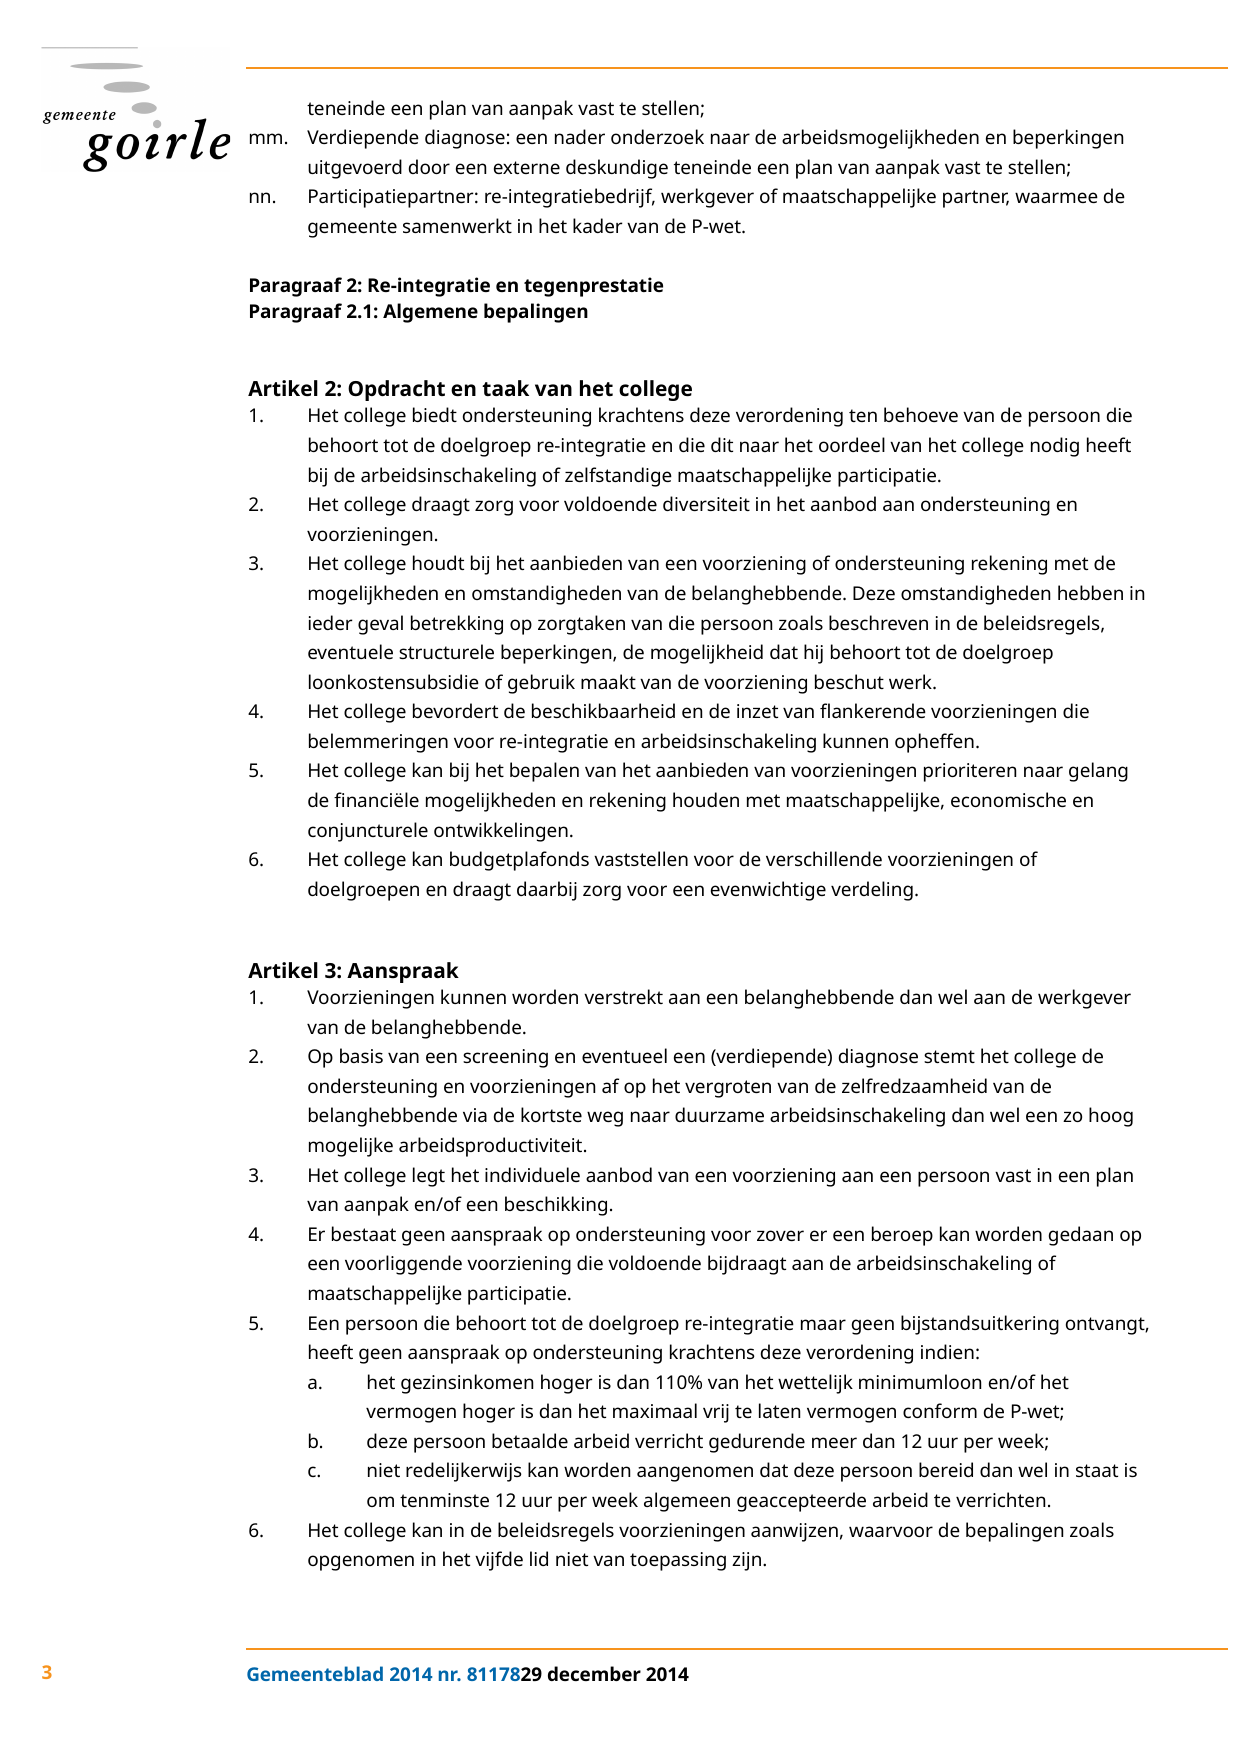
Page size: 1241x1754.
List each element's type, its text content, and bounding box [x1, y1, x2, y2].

list Op basis van een screening en eventueel een (verdiepende) diagnose stemt het college de ondersteuning en voorzieningen af op het vergroten van de zelfredzaamheid van de belanghebbende via de kortste weg naar duurzame arbeidsinschakeling dan wel een zo hoog mogelijke arbeidsproductiviteit. [248, 1043, 1152, 1158]
list niet redelijkerwijs kan worden aangenomen dat deze persoon bereid dan wel in staat is om tenminste 12 uur per week algemeen geaccepteerde arbeid te verrichten. [307, 1458, 1152, 1513]
list Het college legt het individuele aanbod van een voorziening aan een persoon vast in een plan van aanpak en/of een beschikking. [248, 1162, 1152, 1217]
list Participatiepartner: re-integratiebedrijf, werkgever of maatschappelijke partner, waarmee de gemeente samenwerkt in het kader van de P-wet. [248, 183, 1152, 239]
text Paragraaf 2.1: Algemene bepalingen [248, 298, 1152, 324]
picture [41, 47, 231, 172]
list Verdiepende diagnose: een nader onderzoek naar de arbeidsmogelijkheden en beperkingen uitgevoerd door een externe deskundige teneinde een plan van aanpak vast te stellen; [248, 124, 1152, 180]
list het gezinsinkomen hoger is dan 110% van het wettelijk minimumloon en/of het vermogen hoger is dan het maximaal vrij te laten vermogen conform de P-wet; [307, 1369, 1152, 1424]
text Paragraaf 2: Re-integratie en tegenprestatie [248, 272, 1152, 298]
list Het college draagt zorg voor voldoende diversiteit in het aanbod aan ondersteuning en voorzieningen. [248, 491, 1152, 547]
text Artikel 2: Opdracht en taak van het college [248, 374, 1152, 403]
list Het college kan budgetplafonds vaststellen voor de verschillende voorzieningen of doelgroepen en draagt daarbij zorg voor een evenwichtige verdeling. [248, 846, 1152, 902]
list Het college kan bij het bepalen van het aanbieden van voorzieningen prioriteren naar gelang de financiële mogelijkheden en rekening houden met maatschappelijke, economische en conjuncturele ontwikkelingen. [248, 758, 1152, 842]
list Er bestaat geen aanspraak op ondersteuning voor zover er een beroep kan worden gedaan op een voorliggende voorziening die voldoende bijdraagt aan de arbeidsinschakeling of maatschappelijke participatie. [248, 1221, 1152, 1306]
list Het college houdt bij het aanbieden van een voorziening of ondersteuning rekening met de mogelijkheden en omstandigheden van de belanghebbende. Deze omstandigheden hebben in ieder geval betrekking op zorgtaken van die persoon zoals beschreven in de beleidsregels, eventuele structurele beperkingen, de mogelijkheid dat hij behoort tot de doelgroep loonkostensubsidie of gebruik maakt van de voorziening beschut werk. [248, 551, 1152, 694]
list Het college bevordert de beschikbaarheid en de inzet van flankerende voorzieningen die belemmeringen voor re-integratie en arbeidsinschakeling kunnen opheffen. [248, 698, 1152, 754]
text Artikel 3: Aanspraak [248, 956, 1152, 984]
list Voorzieningen kunnen worden verstrekt aan een belanghebbende dan wel aan de werkgever van de belanghebbende. [248, 984, 1152, 1040]
list teneinde een plan van aanpak vast te stellen; [248, 95, 1152, 121]
list Het college biedt ondersteuning krachtens deze verordening ten behoeve van de persoon die behoort tot de doelgroep re-integratie en die dit naar het oordeel van het college nodig heeft bij de arbeidsinschakeling of zelfstandige maatschappelijke participatie. [248, 403, 1152, 487]
list Een persoon die behoort tot de doelgroep re-integratie maar geen bijstandsuitkering ontvangt, heeft geen aanspraak op ondersteuning krachtens deze verordening indien: [248, 1310, 1152, 1365]
list deze persoon betaalde arbeid verricht gedurende meer dan 12 uur per week; [307, 1428, 1152, 1454]
list Het college kan in de beleidsregels voorzieningen aanwijzen, waarvoor de bepalingen zoals opgenomen in het vijfde lid niet van toepassing zijn. [248, 1517, 1152, 1572]
